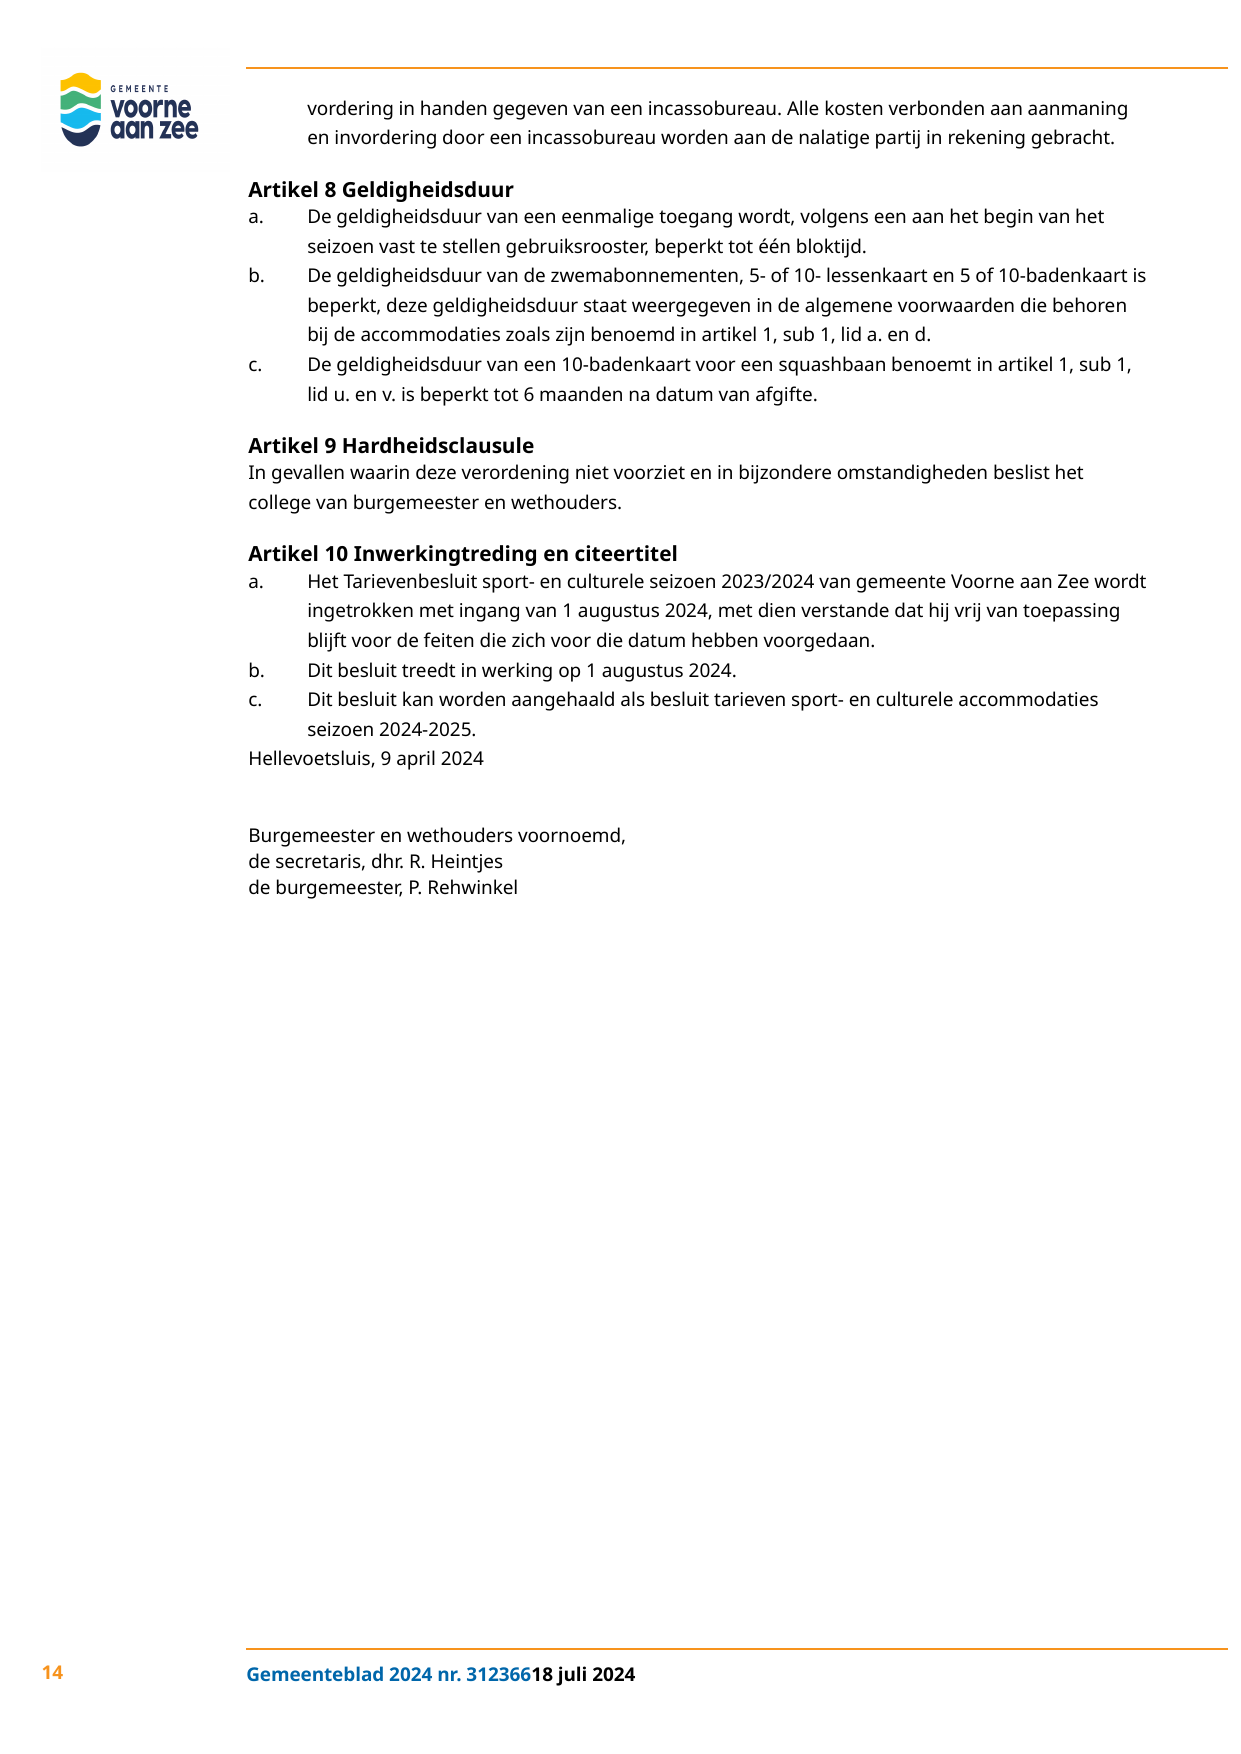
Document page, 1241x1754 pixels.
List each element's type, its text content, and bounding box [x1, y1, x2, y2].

text Artikel 8 Geldigheidsduur [248, 175, 1152, 203]
text In gevallen waarin deze verordening niet voorziet en in bijzondere omstandigheden beslist het college van burgemeester en wethouders. [248, 459, 1152, 515]
list De geldigheidsduur van een eenmalige toegang wordt, volgens een aan het begin van het seizoen vast te stellen gebruiksrooster, beperkt tot één bloktijd. [248, 203, 1152, 258]
text de secretaris, dhr. R. Heintjes [248, 848, 1152, 874]
picture [41, 47, 231, 172]
list De geldigheidsduur van de zwemabonnementen, 5- of 10- lessenkaart en 5 of 10-badenkaart is beperkt, deze geldigheidsduur staat weergegeven in de algemene voorwaarden die behoren bij de accommodaties zoals zijn benoemd in artikel 1, sub 1, lid a. en d. [248, 262, 1152, 347]
list Het Tarievenbesluit sport- en culturele seizoen 2023/2024 van gemeente Voorne aan Zee wordt ingetrokken met ingang van 1 augustus 2024, met dien verstande dat hij vrij van toepassing blijft voor de feiten die zich voor die datum hebben voorgedaan. [248, 568, 1152, 653]
text Hellevoetsluis, 9 april 2024 [248, 746, 1152, 771]
text de burgemeester, P. Rehwinkel [248, 874, 1152, 900]
list Dit besluit treedt in werking op 1 augustus 2024. [248, 657, 1152, 682]
list Dit besluit kan worden aangehaald als besluit tarieven sport- en culturele accommodaties seizoen 2024-2025. [248, 686, 1152, 742]
list De geldigheidsduur van een 10-badenkaart voor een squashbaan benoemt in artikel 1, sub 1, lid u. en v. is beperkt tot 6 maanden na datum van afgifte. [248, 351, 1152, 406]
list vordering in handen gegeven van een incassobureau. Alle kosten verbonden aan aanmaning en invordering door een incassobureau worden aan de nalatige partij in rekening gebracht. [248, 95, 1152, 150]
text Artikel 9 Hardheidsclausule [248, 431, 1152, 459]
text Artikel 10 Inwerkingtreding en citeertitel [248, 539, 1152, 568]
text Burgemeester en wethouders voornoemd, [248, 823, 1152, 848]
